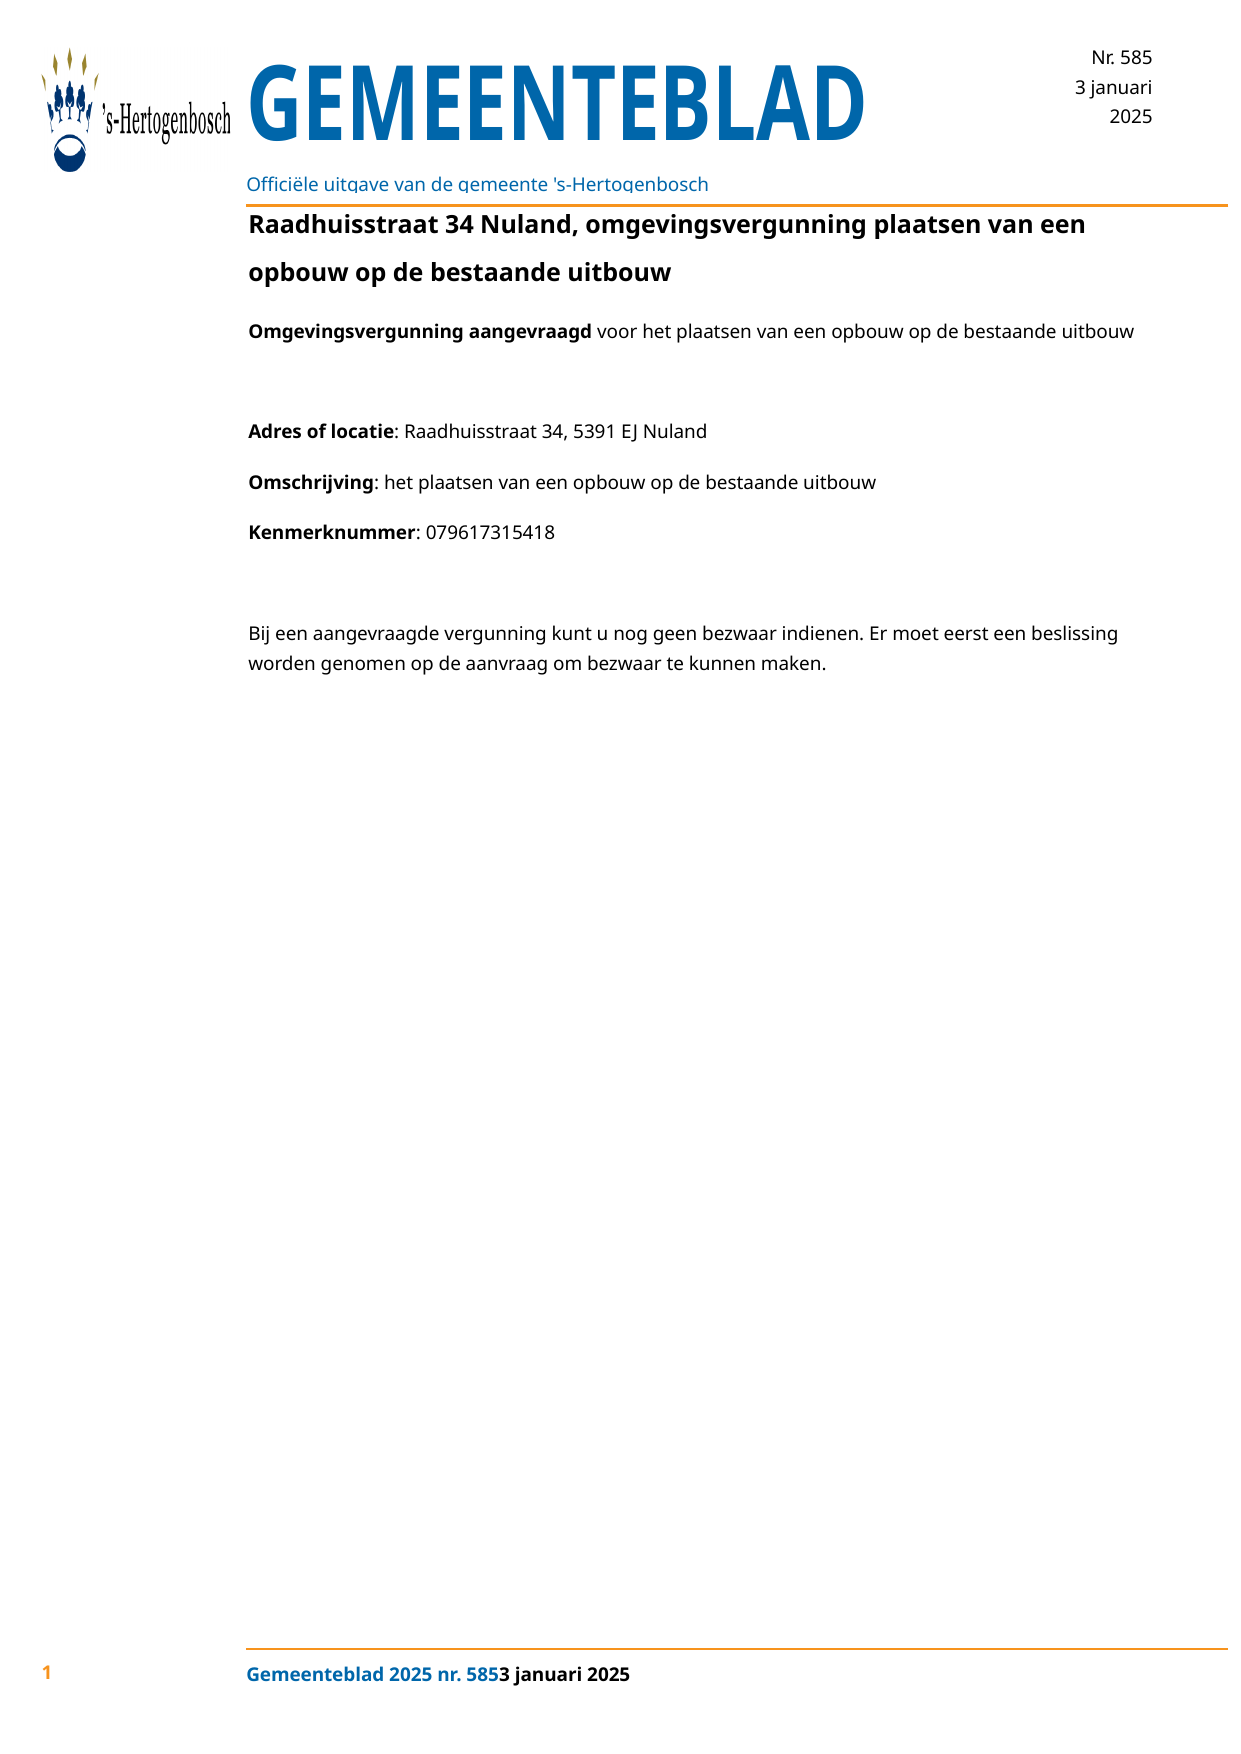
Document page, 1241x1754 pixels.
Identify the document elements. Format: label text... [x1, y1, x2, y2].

text Omschrijving: het plaatsen van een opbouw op de bestaande uitbouw [248, 469, 1152, 495]
text Bij een aangevraagde vergunning kunt u nog geen bezwaar indienen. Er moet eerst een beslissing worden genomen op de aanvraag om bezwaar te kunnen maken. [248, 620, 1152, 676]
text Adres of locatie: Raadhuisstraat 34, 5391 EJ Nuland [248, 419, 1152, 444]
text Kenmerknummer: 079617315418 [248, 519, 1152, 545]
text Omgevingsvergunning aangevraagd voor het plaatsen van een opbouw op de bestaande uitbouw [248, 318, 1152, 344]
picture [41, 47, 231, 172]
text Raadhuisstraat 34 Nuland, omgevingsvergunning plaatsen van een opbouw op de bestaande uitbouw [248, 207, 1152, 288]
